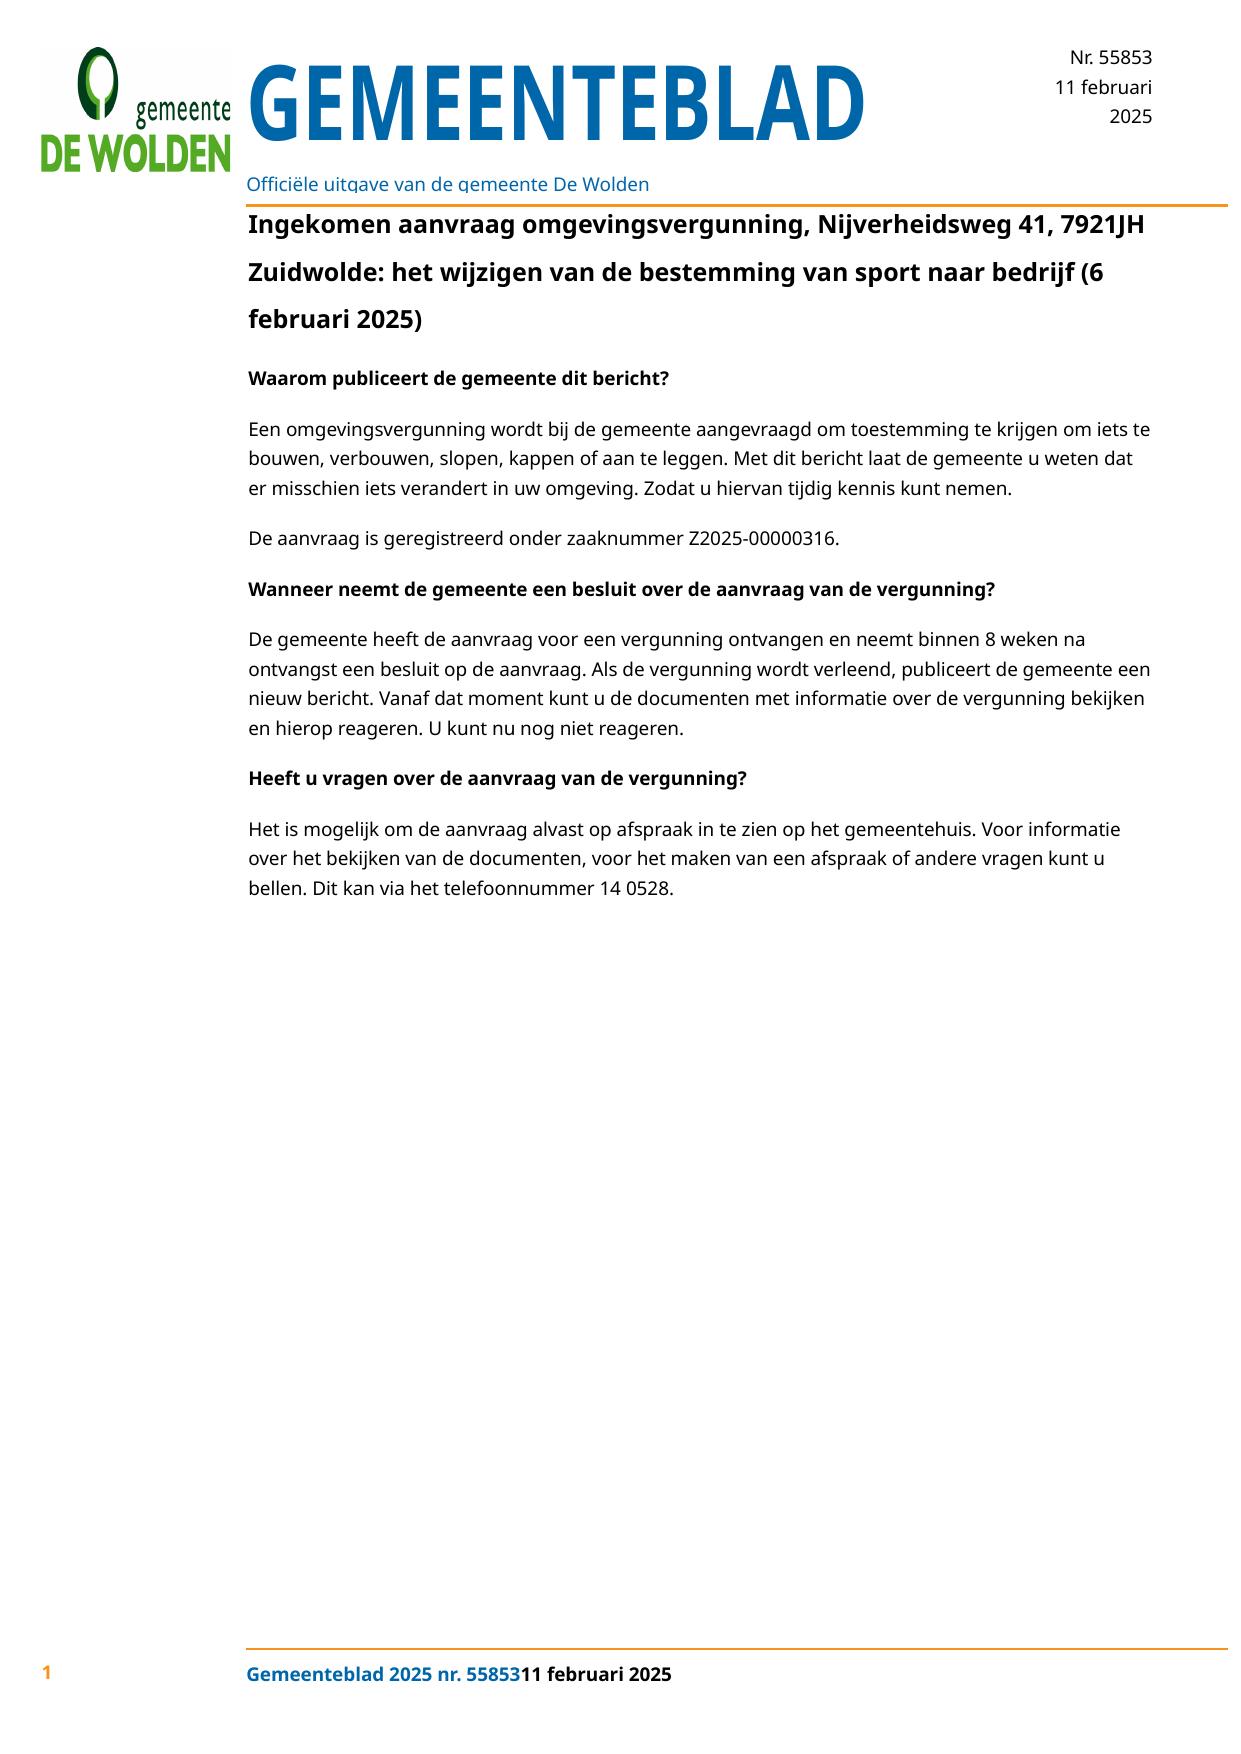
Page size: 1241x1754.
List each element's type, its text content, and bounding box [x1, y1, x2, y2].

text De aanvraag is geregistreerd onder zaaknummer Z2025-00000316. [248, 526, 1152, 551]
text Het is mogelijk om de aanvraag alvast op afspraak in te zien op het gemeentehuis. Voor informatie over het bekijken van de documenten, voor het maken van een afspraak of andere vragen kunt u bellen. Dit kan via het telefoonnummer 14 0528. [248, 816, 1152, 901]
text De gemeente heeft de aanvraag voor een vergunning ontvangen en neemt binnen 8 weken na ontvangst een besluit op de aanvraag. Als de vergunning wordt verleend, publiceert de gemeente een nieuw bericht. Vanaf dat moment kunt u de documenten met informatie over de vergunning bekijken en hierop reageren. U kunt nu nog niet reageren. [248, 626, 1152, 741]
text Een omgevingsvergunning wordt bij de gemeente aangevraagd om toestemming te krijgen om iets te bouwen, verbouwen, slopen, kappen of aan te leggen. Met dit bericht laat de gemeente u weten dat er misschien iets verandert in uw omgeving. Zodat u hiervan tijdig kennis kunt nemen. [248, 416, 1152, 501]
text Heeft u vragen over de aanvraag van de vergunning? [248, 766, 1152, 791]
text Ingekomen aanvraag omgevingsvergunning, Nijverheidsweg 41, 7921JH Zuidwolde: het wijzigen van de bestemming van sport naar bedrijf (6 februari 2025) [248, 207, 1152, 336]
picture [41, 47, 231, 172]
text Wanneer neemt de gemeente een besluit over de aanvraag van de vergunning? [248, 576, 1152, 602]
text Waarom publiceert de gemeente dit bericht? [248, 366, 1152, 391]
